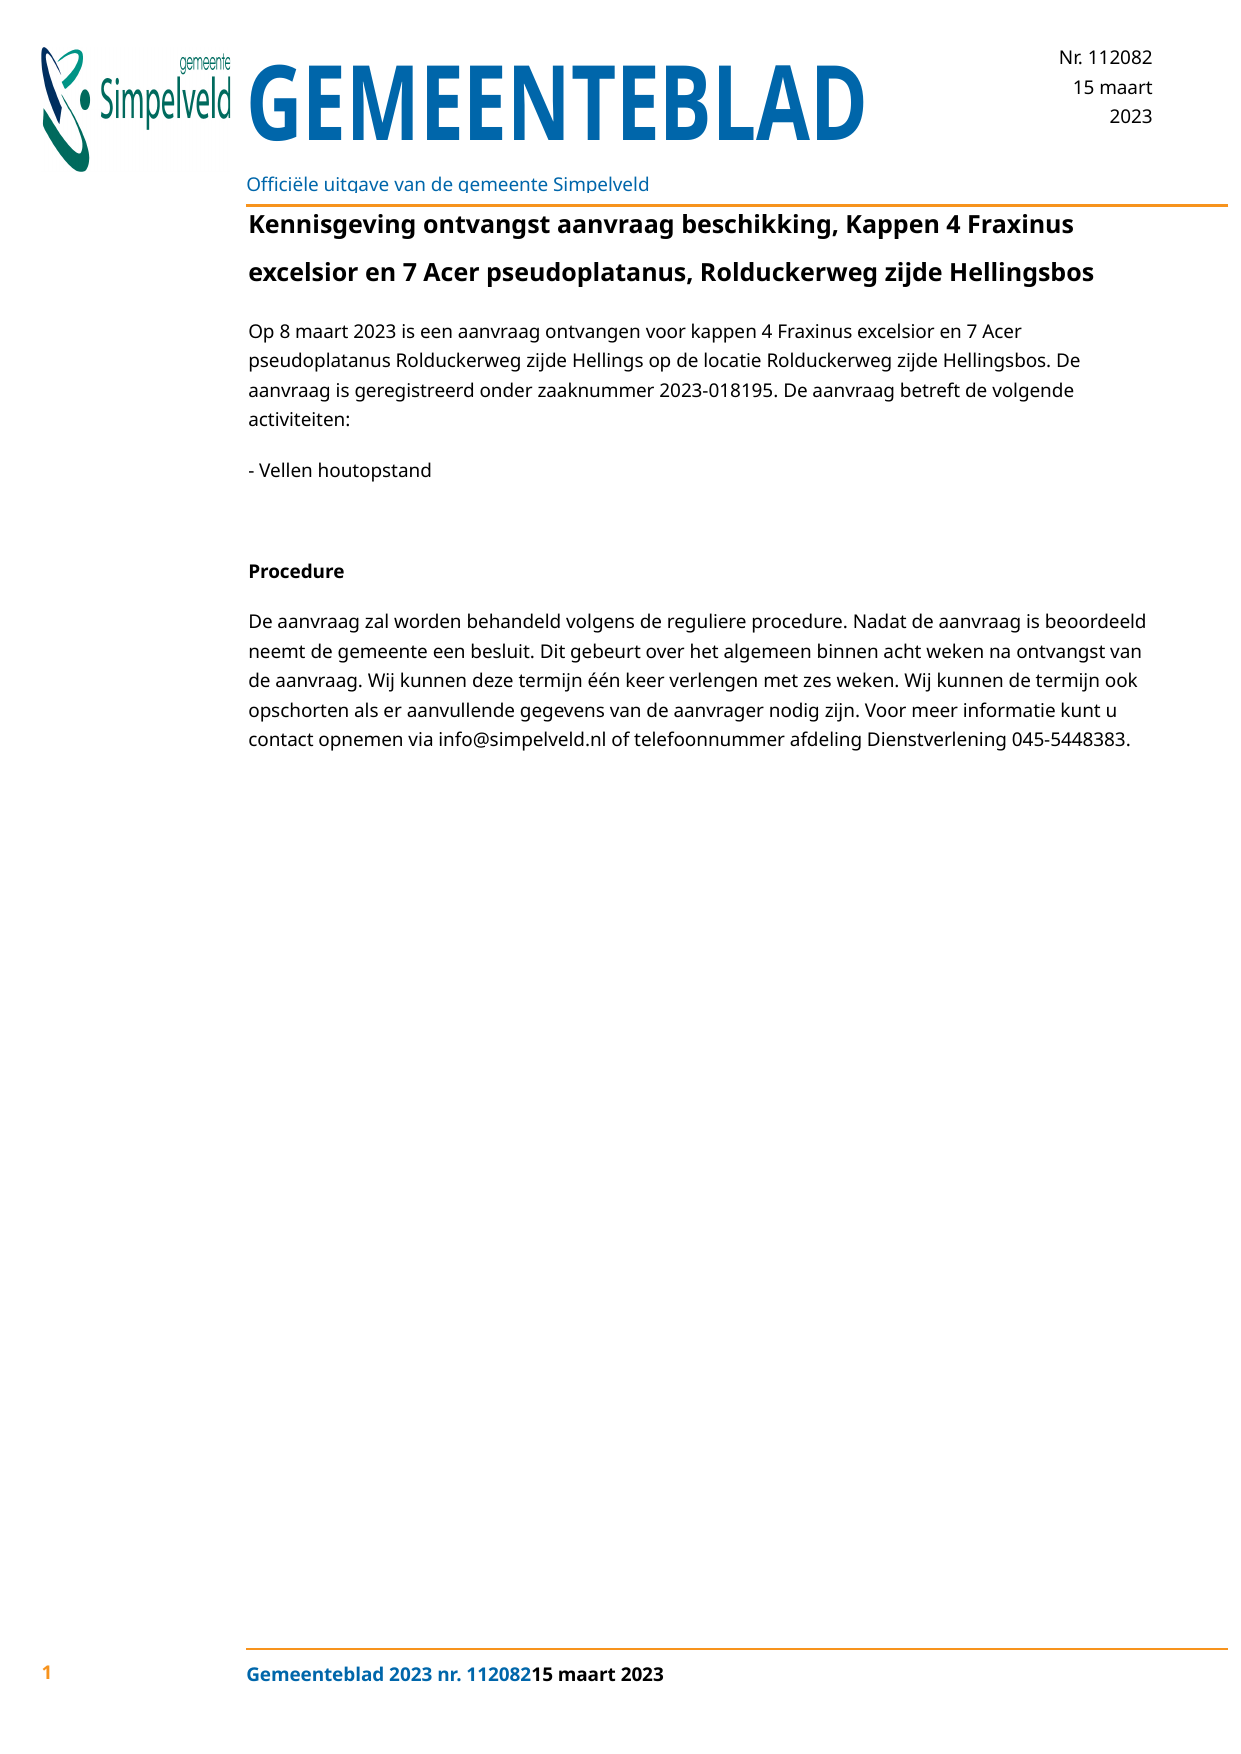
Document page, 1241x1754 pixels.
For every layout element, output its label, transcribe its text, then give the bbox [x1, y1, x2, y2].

text Op 8 maart 2023 is een aanvraag ontvangen voor kappen 4 Fraxinus excelsior en 7 Acer pseudoplatanus Rolduckerweg zijde Hellings op de locatie Rolduckerweg zijde Hellingsbos. De aanvraag is geregistreerd onder zaaknummer 2023-018195. De aanvraag betreft de volgende activiteiten: [248, 318, 1152, 432]
text - Vellen houtopstand [248, 457, 1152, 483]
picture [41, 47, 231, 172]
text Procedure [248, 558, 1152, 584]
text De aanvraag zal worden behandeld volgens de reguliere procedure. Nadat de aanvraag is beoordeeld neemt de gemeente een besluit. Dit gebeurt over het algemeen binnen acht weken na ontvangst van de aanvraag. Wij kunnen deze termijn één keer verlengen met zes weken. Wij kunnen de termijn ook opschorten als er aanvullende gegevens van de aanvrager nodig zijn. Voor meer informatie kunt u contact opnemen via info@simpelveld.nl of telefoonnummer afdeling Dienstverlening 045-5448383. [248, 608, 1152, 752]
text Kennisgeving ontvangst aanvraag beschikking, Kappen 4 Fraxinus excelsior en 7 Acer pseudoplatanus, Rolduckerweg zijde Hellingsbos [248, 207, 1152, 288]
